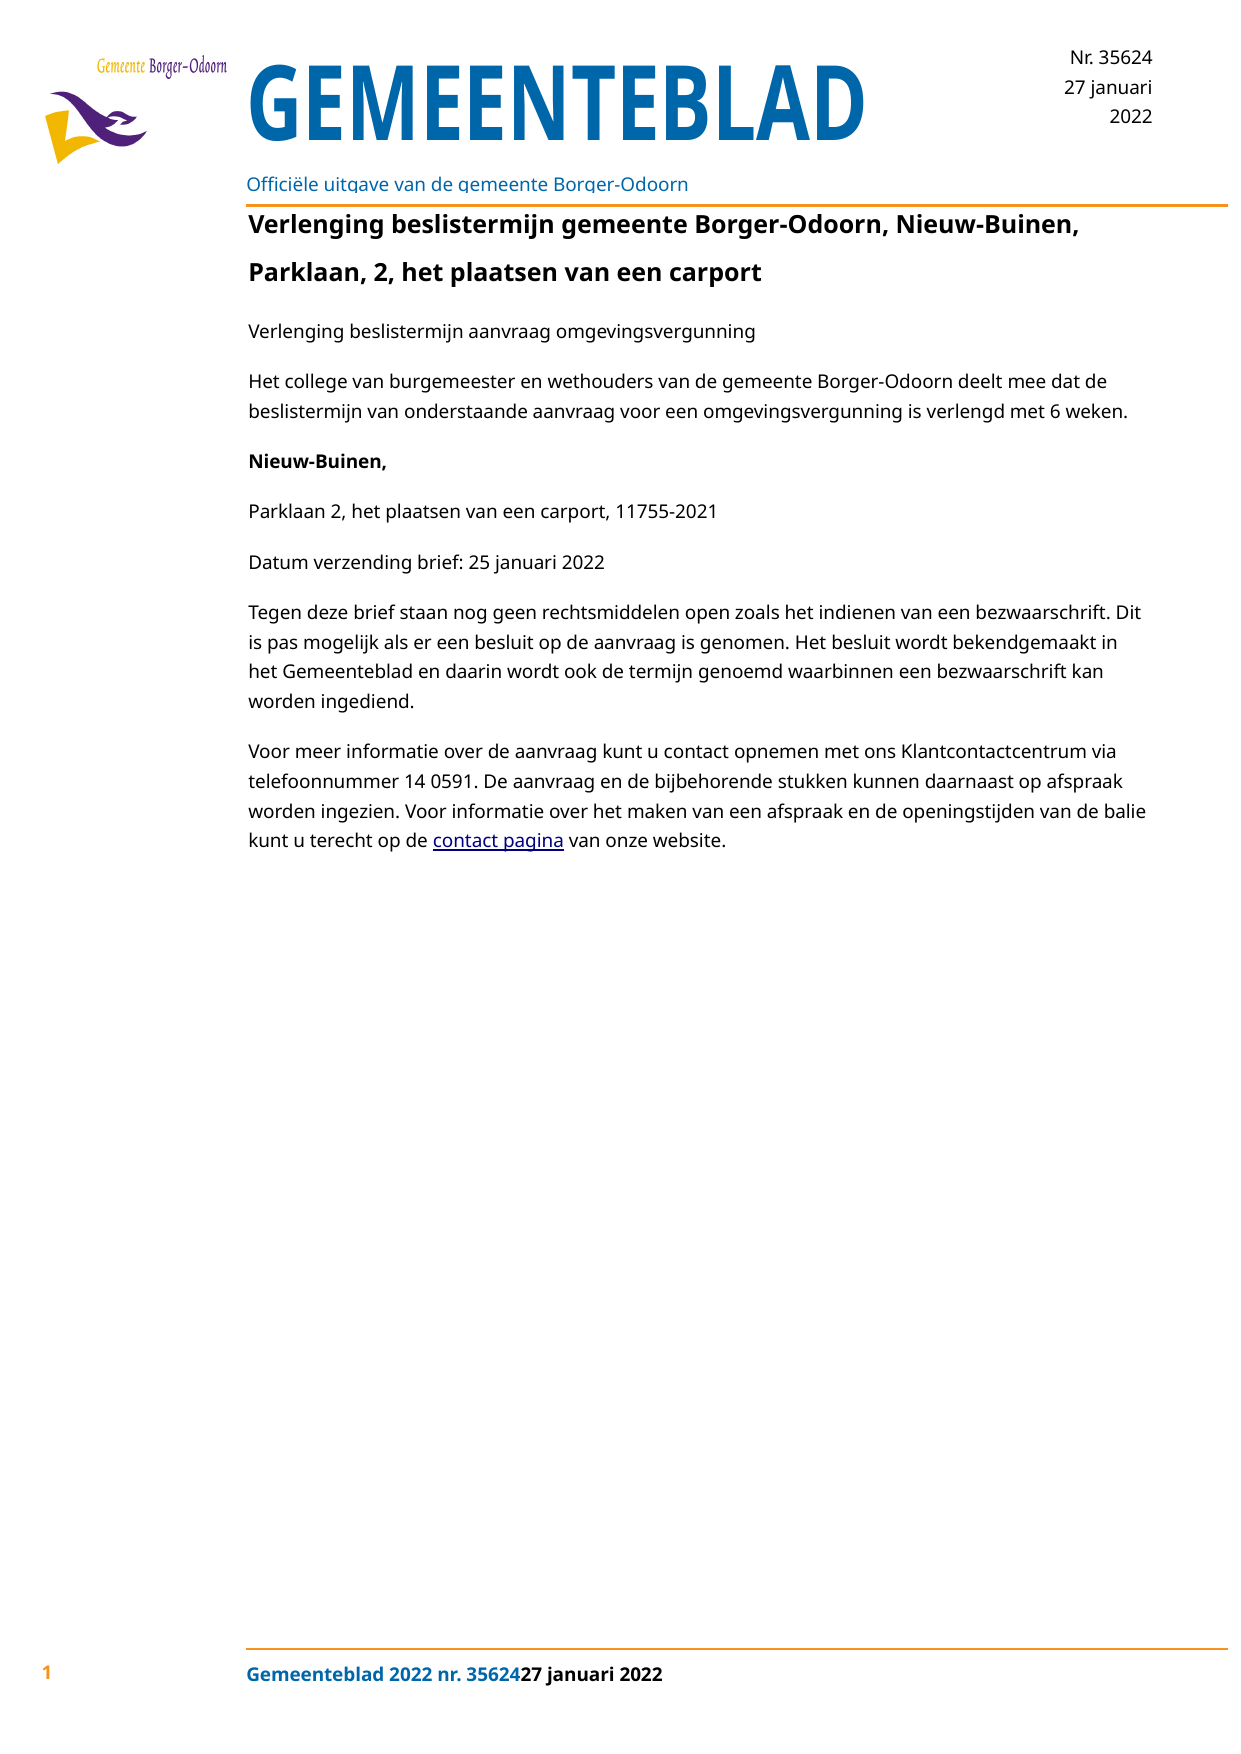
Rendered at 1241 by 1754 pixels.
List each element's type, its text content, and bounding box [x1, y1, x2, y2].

text Verlenging beslistermijn gemeente Borger-Odoorn, Nieuw-Buinen, Parklaan, 2, het plaatsen van een carport [248, 207, 1152, 288]
text Datum verzending brief: 25 januari 2022 [248, 549, 1152, 575]
text Nieuw-Buinen, [248, 448, 1152, 474]
picture [41, 47, 231, 172]
text Parklaan 2, het plaatsen van een carport, 11755-2021 [248, 499, 1152, 524]
text Het college van burgemeester en wethouders van de gemeente Borger-Odoorn deelt mee dat de beslistermijn van onderstaande aanvraag voor een omgevingsvergunning is verlengd met 6 weken. [248, 368, 1152, 424]
text Tegen deze brief staan nog geen rechtsmiddelen open zoals het indienen van een bezwaarschrift. Dit is pas mogelijk als er een besluit op de aanvraag is genomen. Het besluit wordt bekendgemaakt in het Gemeenteblad en daarin wordt ook de termijn genoemd waarbinnen een bezwaarschrift kan worden ingediend. [248, 599, 1152, 714]
text Voor meer informatie over de aanvraag kunt u contact opnemen met ons Klantcontactcentrum via telefoonnummer 14 0591. De aanvraag en de bijbehorende stukken kunnen daarnaast op afspraak worden ingezien. Voor informatie over het maken van een afspraak en de openingstijden van de balie kunt u terecht op de contact pagina van onze website. [248, 739, 1152, 853]
text Verlenging beslistermijn aanvraag omgevingsvergunning [248, 318, 1152, 344]
